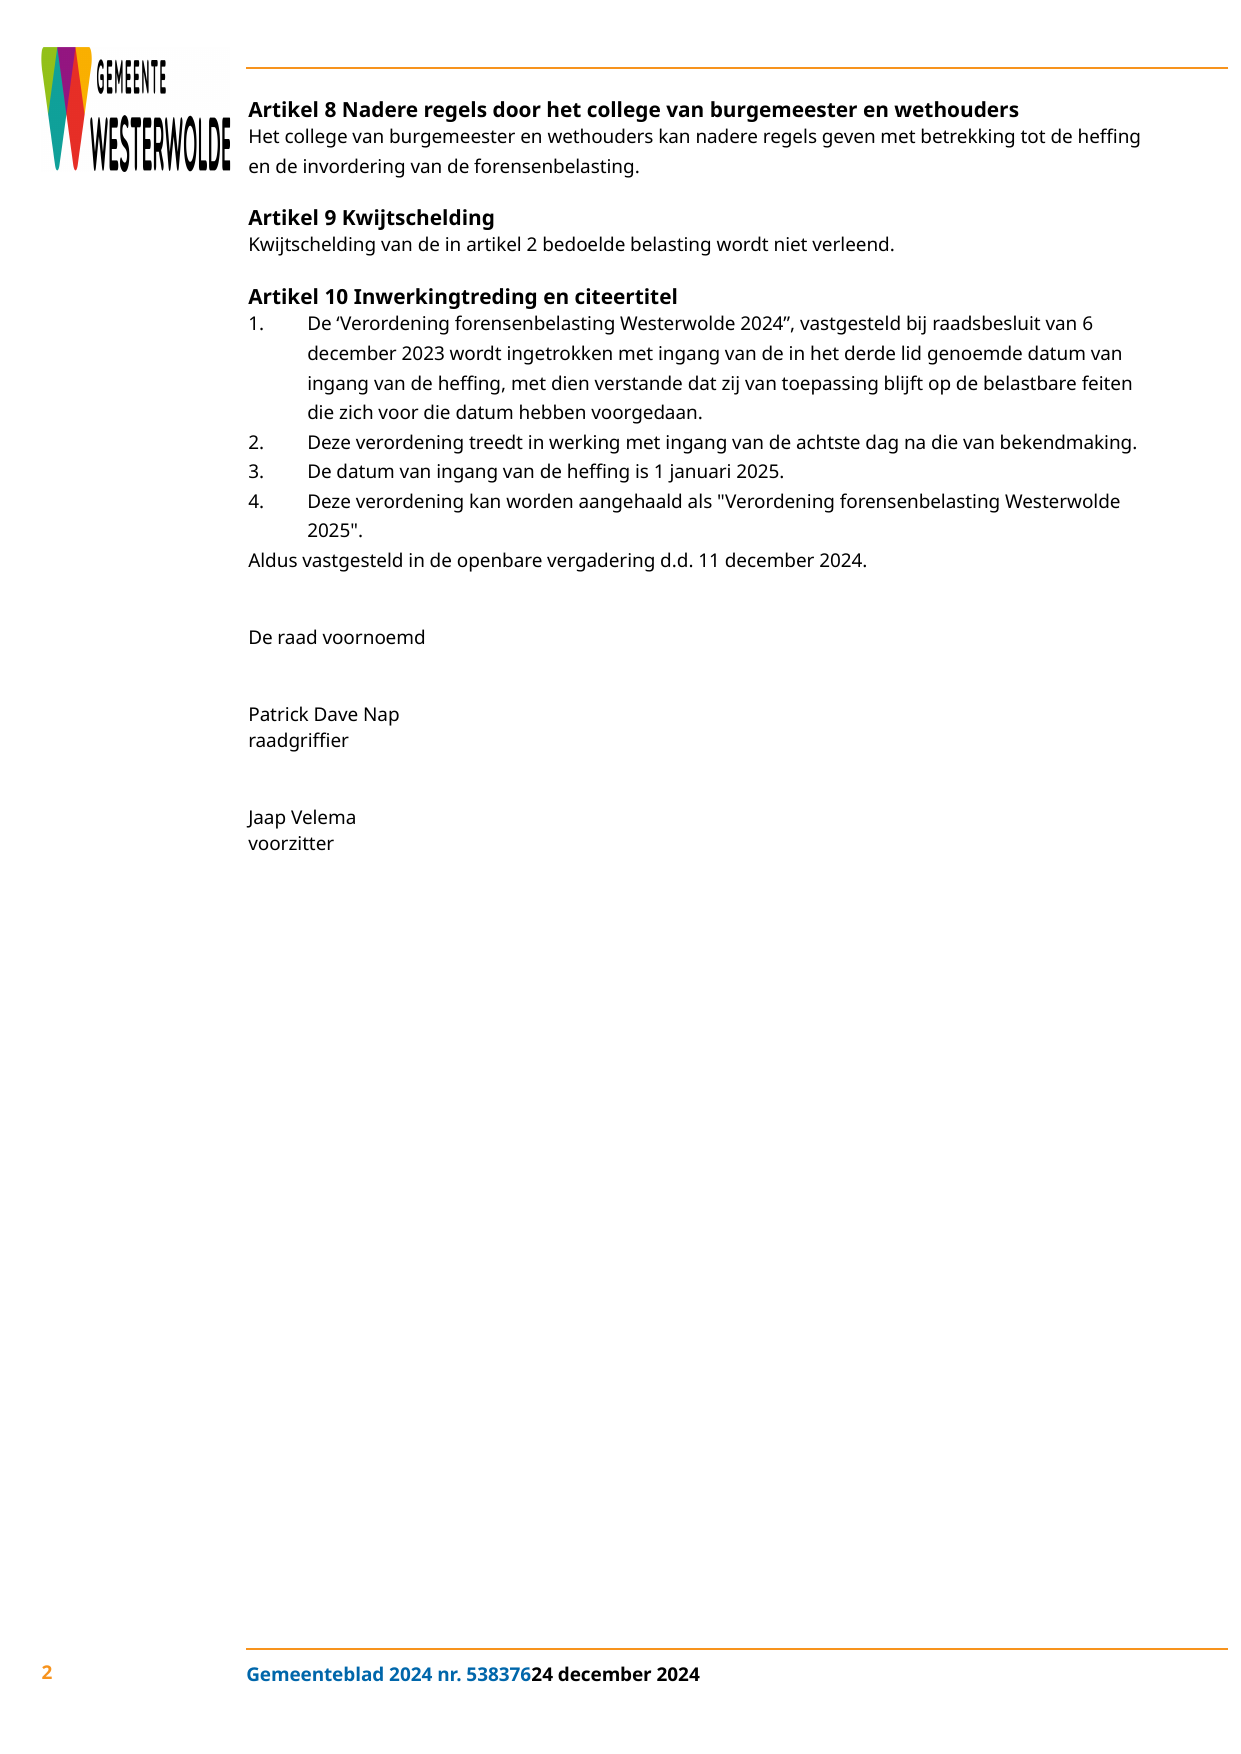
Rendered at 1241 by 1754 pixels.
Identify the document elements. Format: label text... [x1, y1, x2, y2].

text De raad voornoemd [248, 624, 1152, 650]
text Artikel 9 Kwijtschelding [248, 203, 1152, 232]
text Kwijtschelding van de in artikel 2 bedoelde belasting wordt niet verleend. [248, 232, 1152, 257]
text Patrick Dave Nap [248, 702, 1152, 727]
list Deze verordening kan worden aangehaald als "Verordening forensenbelasting Westerwolde 2025". [248, 488, 1152, 543]
text Artikel 10 Inwerkingtreding en citeertitel [248, 282, 1152, 311]
list Deze verordening treedt in werking met ingang van de achtste dag na die van bekendmaking. [248, 429, 1152, 454]
text Het college van burgemeester en wethouders kan nadere regels geven met betrekking tot de heffing en de invordering van de forensenbelasting. [248, 123, 1152, 178]
picture [41, 47, 231, 172]
text raadgriffier [248, 727, 1152, 753]
text Aldus vastgesteld in de openbare vergadering d.d. 11 december 2024. [248, 547, 1152, 573]
list De datum van ingang van de heffing is 1 januari 2025. [248, 458, 1152, 484]
text Artikel 8 Nadere regels door het college van burgemeester en wethouders [248, 95, 1152, 123]
text Jaap Velema [248, 804, 1152, 830]
list De ‘Verordening forensenbelasting Westerwolde 2024’’, vastgesteld bij raadsbesluit van 6 december 2023 wordt ingetrokken met ingang van de in het derde lid genoemde datum van ingang van de heffing, met dien verstande dat zij van toepassing blijft op de belastbare feiten die zich voor die datum hebben voorgedaan. [248, 311, 1152, 425]
text voorzitter [248, 830, 1152, 856]
